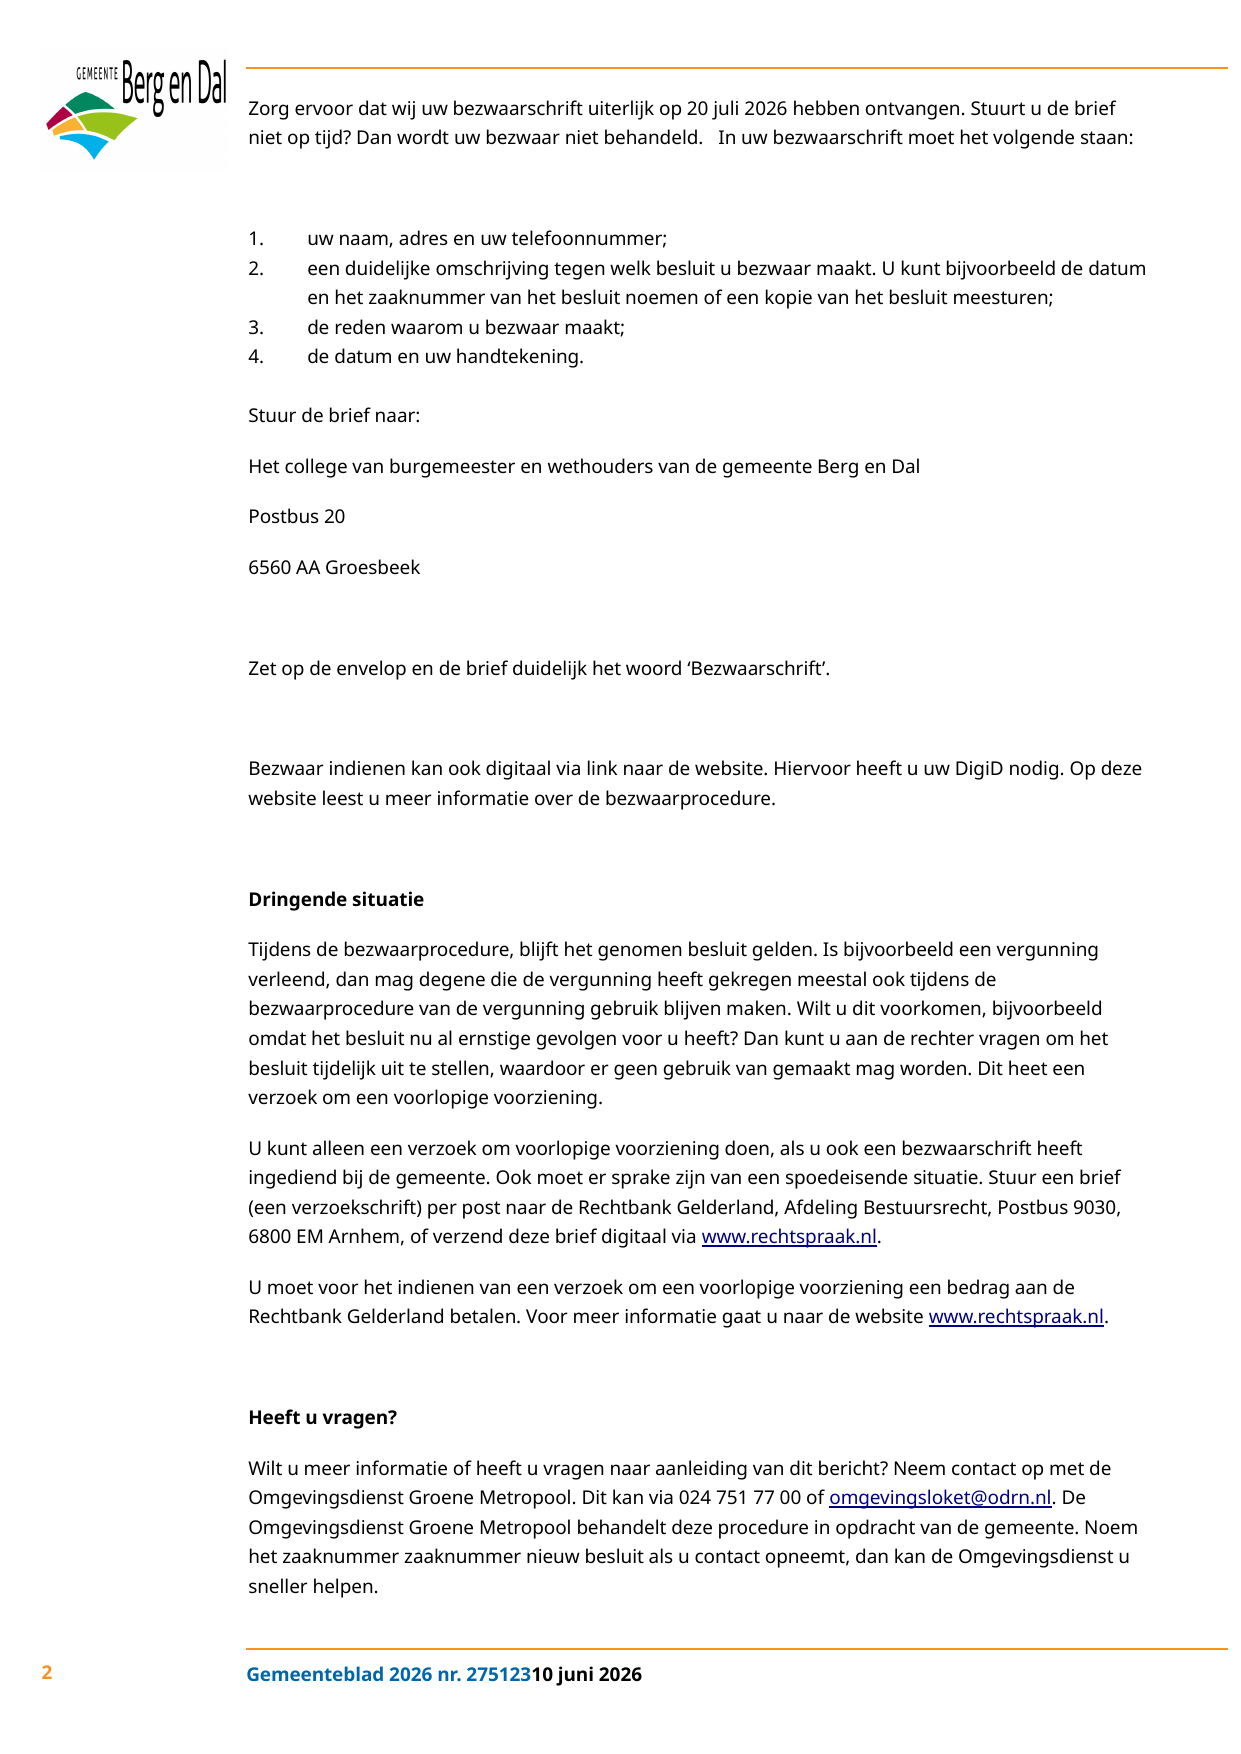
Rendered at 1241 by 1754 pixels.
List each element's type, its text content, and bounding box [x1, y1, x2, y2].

text Zet op de envelop en de brief duidelijk het woord ‘Bezwaarschrift’. [248, 655, 1152, 681]
text Postbus 20 [248, 503, 1152, 529]
text Stuur de brief naar: [248, 403, 1152, 428]
list een duidelijke omschrijving tegen welk besluit u bezwaar maakt. U kunt bijvoorbeeld de datum en het zaaknummer van het besluit noemen of een kopie van het besluit meesturen; [248, 255, 1152, 310]
picture [41, 47, 231, 172]
text Het college van burgemeester en wethouders van de gemeente Berg en Dal [248, 453, 1152, 479]
text Bezwaar indienen kan ook digitaal via link naar de website. Hiervoor heeft u uw DigiD nodig. Op deze website leest u meer informatie over de bezwaarprocedure. [248, 756, 1152, 811]
list uw naam, adres en uw telefoonnummer; [248, 225, 1152, 251]
text Heeft u vragen? [248, 1404, 1152, 1430]
text 6560 AA Groesbeek [248, 554, 1152, 580]
list de datum en uw handtekening. [248, 343, 1152, 369]
text U moet voor het indienen van een verzoek om een voorlopige voorziening een bedrag aan de Rechtbank Gelderland betalen. Voor meer informatie gaat u naar de website www.rechtspraak.nl. [248, 1274, 1152, 1329]
text Zorg ervoor dat wij uw bezwaarschrift uiterlijk op 20 juli 2026 hebben ontvangen. Stuurt u de brief niet op tijd? Dan wordt uw bezwaar niet behandeld. In uw bezwaarschrift moet het volgende staan: [248, 95, 1152, 150]
text Tijdens de bezwaarprocedure, blijft het genomen besluit gelden. Is bijvoorbeeld een vergunning verleend, dan mag degene die de vergunning heeft gekregen meestal ook tijdens de bezwaarprocedure van de vergunning gebruik blijven maken. Wilt u dit voorkomen, bijvoorbeeld omdat het besluit nu al ernstige gevolgen voor u heeft? Dan kunt u aan de rechter vragen om het besluit tijdelijk uit te stellen, waardoor er geen gebruik van gemaakt mag worden. Dit heet een verzoek om een voorlopige voorziening. [248, 936, 1152, 1110]
text U kunt alleen een verzoek om voorlopige voorziening doen, als u ook een bezwaarschrift heeft ingediend bij de gemeente. Ook moet er sprake zijn van een spoedeisende situatie. Stuur een brief (een verzoekschrift) per post naar de Rechtbank Gelderland, Afdeling Bestuursrecht, Postbus 9030, 6800 EM Arnhem, of verzend deze brief digitaal via www.rechtspraak.nl. [248, 1135, 1152, 1249]
list de reden waarom u bezwaar maakt; [248, 314, 1152, 340]
text Wilt u meer informatie of heeft u vragen naar aanleiding van dit bericht? Neem contact op met de Omgevingsdienst Groene Metropool. Dit kan via 024 751 77 00 of omgevingsloket@odrn.nl. De Omgevingsdienst Groene Metropool behandelt deze procedure in opdracht van de gemeente. Noem het zaaknummer zaaknummer nieuw besluit als u contact opneemt, dan kan de Omgevingsdienst u sneller helpen. [248, 1455, 1152, 1599]
text Dringende situatie [248, 886, 1152, 912]
